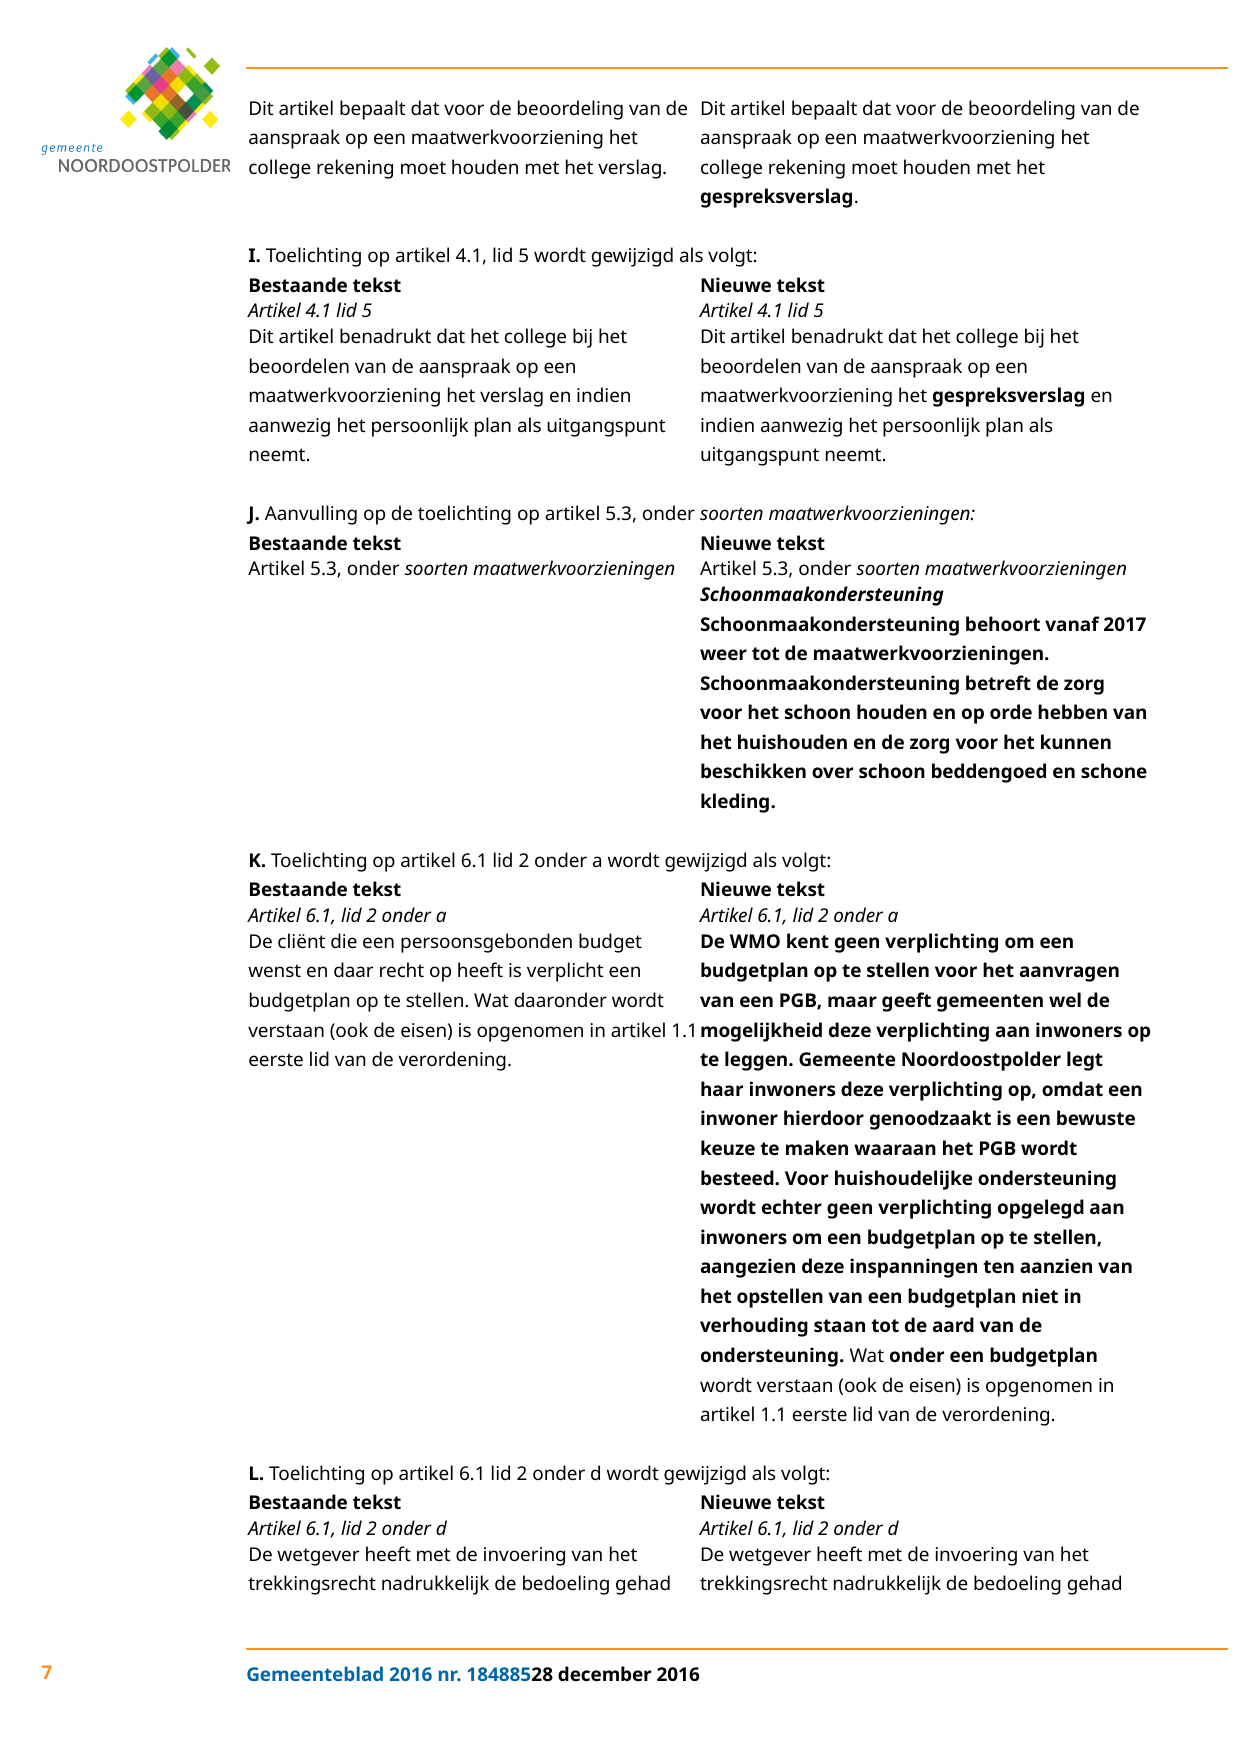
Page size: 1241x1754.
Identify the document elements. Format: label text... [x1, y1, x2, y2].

table_cell De cliënt die een persoonsgebonden budget wenst en daar recht op heeft is verplicht een budgetplan op te stellen. Wat daaronder wordt verstaan (ook de eisen) is opgenomen in artikel 1.1 eerste lid van de verordening. [248, 928, 700, 1427]
table_cell Artikel 6.1, lid 2 onder d [700, 1515, 1152, 1541]
table_cell De WMO kent geen verplichting om een budgetplan op te stellen voor het aanvragen van een PGB, maar geeft gemeenten wel de mogelijkheid deze verplichting aan inwoners op te leggen. Gemeente Noordoostpolder legt haar inwoners deze verplichting op, omdat een inwoner hierdoor genoodzaakt is een bewuste keuze te maken waaraan het PGB wordt besteed. Voor huishoudelijke ondersteuning wordt echter geen verplichting opgelegd aan inwoners om een budgetplan op te stellen, aangezien deze inspanningen ten aanzien van het opstellen van een budgetplan niet in verhouding staan tot de aard van de ondersteuning. Wat onder een budgetplan wordt verstaan (ook de eisen) is opgenomen in artikel 1.1 eerste lid van de verordening. [700, 928, 1152, 1427]
table_cell Artikel 4.1 lid 5 [248, 298, 700, 323]
table_cell Artikel 6.1, lid 2 onder a [248, 902, 700, 928]
table_cell De wetgever heeft met de invoering van het trekkingsrecht nadrukkelijk de bedoeling gehad [700, 1541, 1152, 1596]
table_cell Dit artikel bepaalt dat voor de beoordeling van de aanspraak op een maatwerkvoorziening het college rekening moet houden met het gespreksverslag. [700, 95, 1152, 209]
table_cell Dit artikel benadrukt dat het college bij het beoordelen van de aanspraak op een maatwerkvoorziening het gespreksverslag en indien aanwezig het persoonlijk plan als uitgangspunt neemt. [700, 323, 1152, 467]
table_cell Artikel 4.1 lid 5 [700, 298, 1152, 323]
table_header Nieuwe tekst [700, 272, 1152, 297]
table_header Bestaande tekst [248, 877, 700, 902]
table_cell [248, 581, 700, 814]
table_header Nieuwe tekst [700, 1490, 1152, 1515]
table_cell Dit artikel benadrukt dat het college bij het beoordelen van de aanspraak op een maatwerkvoorziening het verslag en indien aanwezig het persoonlijk plan als uitgangspunt neemt. [248, 323, 700, 467]
text L. Toelichting op artikel 6.1 lid 2 onder d wordt gewijzigd als volgt: [248, 1460, 1152, 1486]
table_header Bestaande tekst [248, 530, 700, 556]
text I. Toelichting op artikel 4.1, lid 5 wordt gewijzigd als volgt: [248, 242, 1152, 268]
table_header Bestaande tekst [248, 1490, 700, 1515]
text J. Aanvulling op de toelichting op artikel 5.3, onder soorten maatwerkvoorzieningen: [248, 500, 1152, 526]
table_cell De wetgever heeft met de invoering van het trekkingsrecht nadrukkelijk de bedoeling gehad [248, 1541, 700, 1596]
table_header Nieuwe tekst [700, 877, 1152, 902]
table_cell Dit artikel bepaalt dat voor de beoordeling van de aanspraak op een maatwerkvoorziening het college rekening moet houden met het verslag. [248, 95, 700, 209]
table_cell Schoonmaakondersteuning Schoonmaakondersteuning behoort vanaf 2017 weer tot de maatwerkvoorzieningen. Schoonmaakondersteuning betreft de zorg voor het schoon houden en op orde hebben van het huishouden en de zorg voor het kunnen beschikken over schoon beddengoed en schone kleding. [700, 581, 1152, 814]
text K. Toelichting op artikel 6.1 lid 2 onder a wordt gewijzigd als volgt: [248, 847, 1152, 873]
table_cell Artikel 5.3, onder soorten maatwerkvoorzieningen [700, 556, 1152, 581]
table_cell Artikel 6.1, lid 2 onder a [700, 902, 1152, 928]
table_header Nieuwe tekst [700, 530, 1152, 556]
table_cell Artikel 6.1, lid 2 onder d [248, 1515, 700, 1541]
table_cell Artikel 5.3, onder soorten maatwerkvoorzieningen [248, 556, 700, 581]
picture [41, 47, 231, 172]
table_header Bestaande tekst [248, 272, 700, 297]
